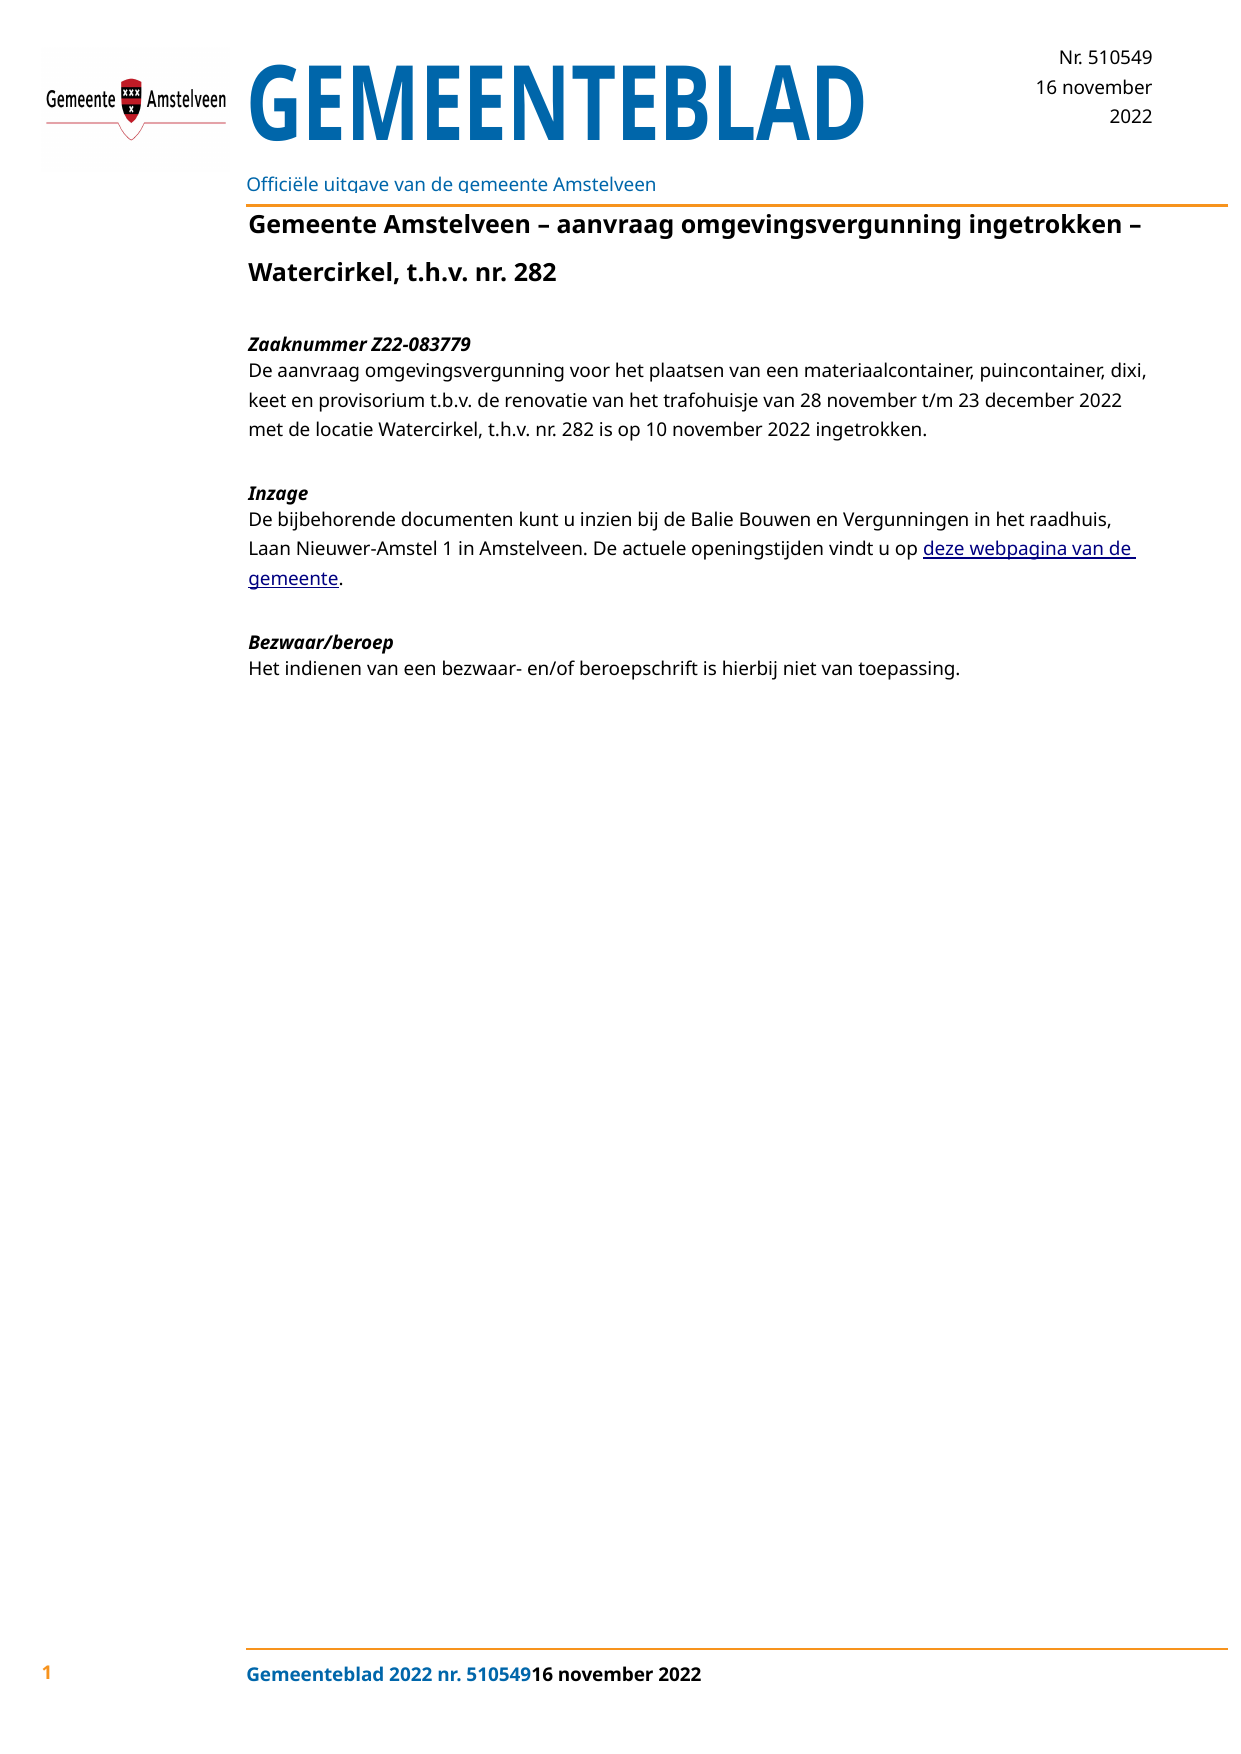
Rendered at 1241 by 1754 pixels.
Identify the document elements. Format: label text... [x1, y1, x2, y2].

text Inzage [248, 480, 1152, 506]
text Bezwaar/beroep [248, 629, 1152, 655]
picture [41, 47, 231, 172]
text Zaaknummer Z22-083779 [248, 331, 1152, 357]
text Het indienen van een bezwaar- en/of beroepschrift is hierbij niet van toepassing. [248, 655, 1152, 681]
text De bijbehorende documenten kunt u inzien bij de Balie Bouwen en Vergunningen in het raadhuis, Laan Nieuwer-Amstel 1 in Amstelveen. De actuele openingstijden vindt u op deze webpagina van de gemeente. [248, 506, 1152, 591]
text Gemeente Amstelveen – aanvraag omgevingsvergunning ingetrokken – Watercirkel, t.h.v. nr. 282 [248, 207, 1152, 288]
text De aanvraag omgevingsvergunning voor het plaatsen van een materiaalcontainer, puincontainer, dixi, keet en provisorium t.b.v. de renovatie van het trafohuisje van 28 november t/m 23 december 2022 met de locatie Watercirkel, t.h.v. nr. 282 is op 10 november 2022 ingetrokken. [248, 357, 1152, 442]
